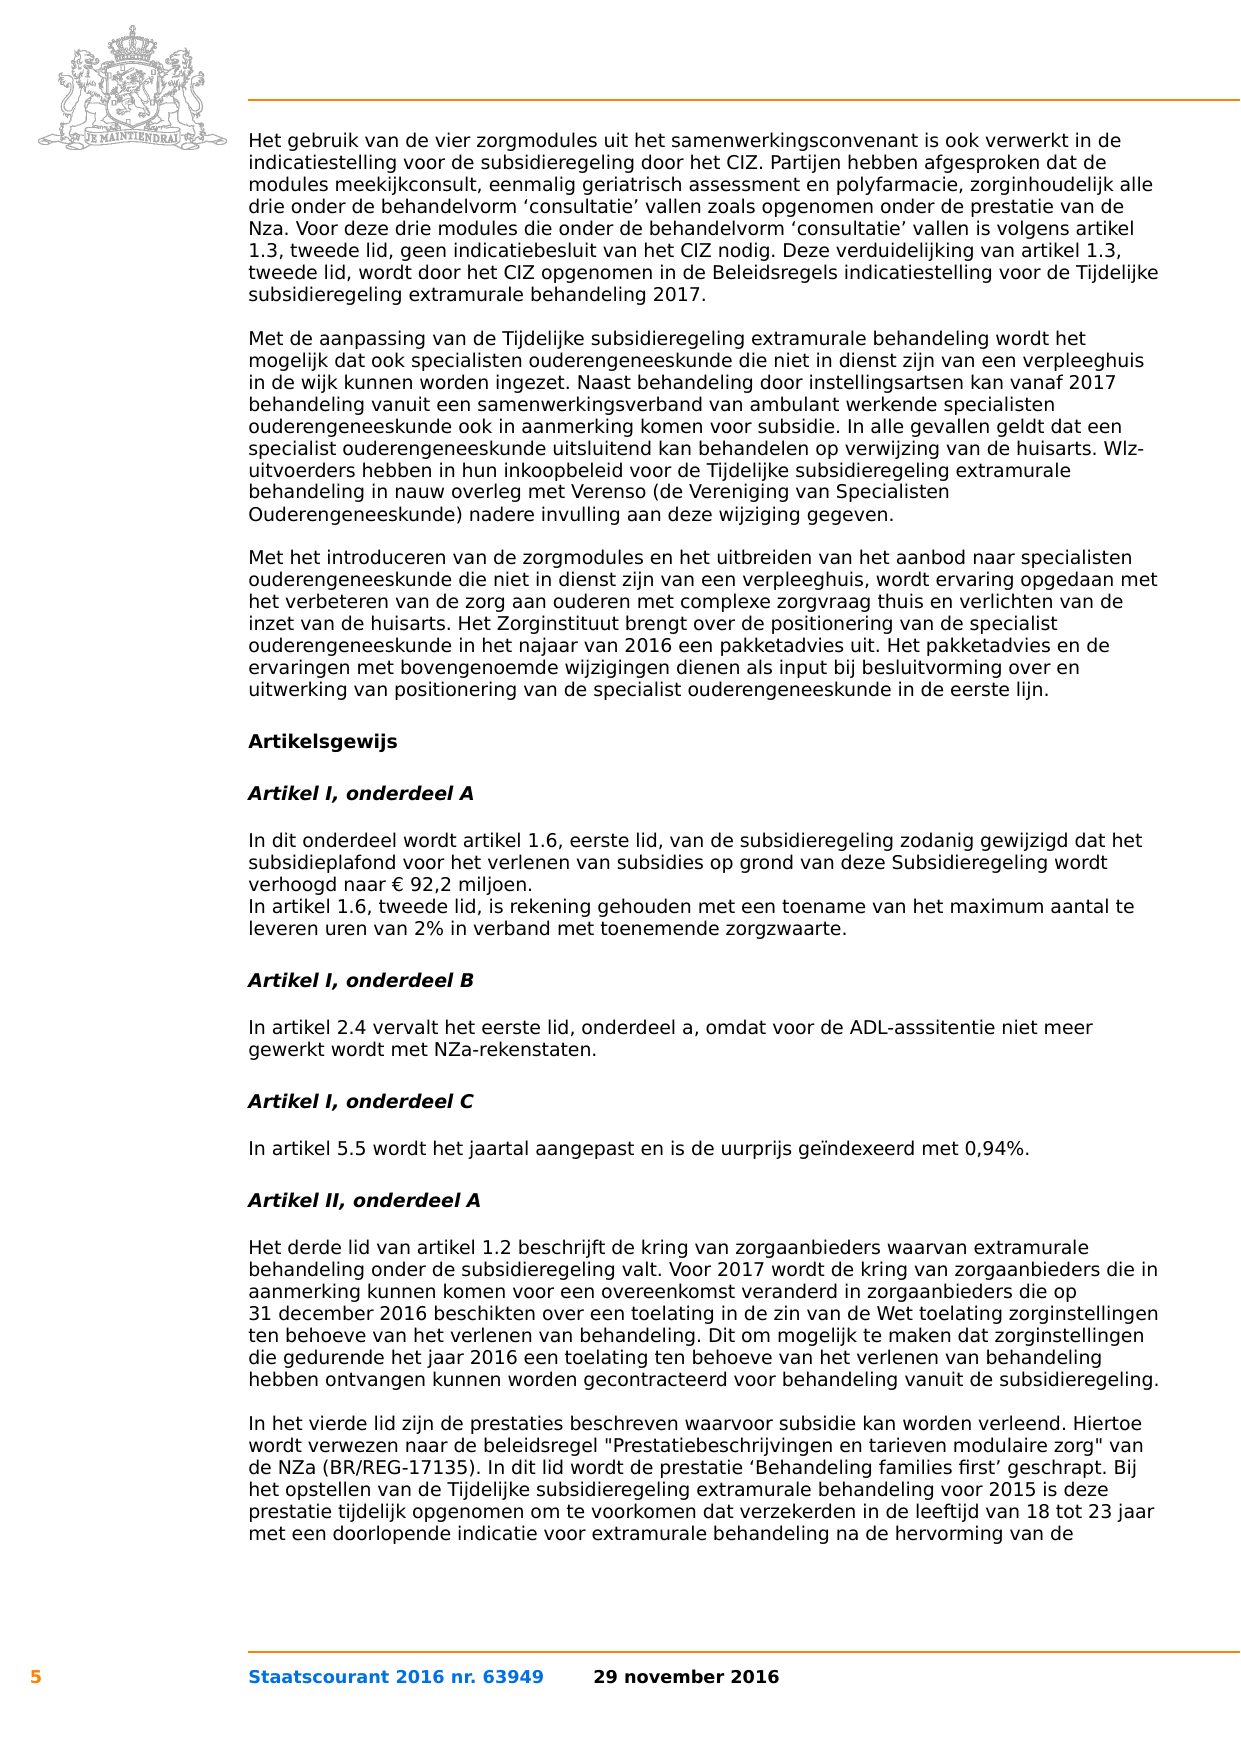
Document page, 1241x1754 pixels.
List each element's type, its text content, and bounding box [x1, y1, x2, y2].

subtitle Artikel I, onderdeel C [248, 1091, 1163, 1113]
text Met de aanpassing van de Tijdelijke subsidieregeling extramurale behandeling wordt het mogelijk dat ook specialisten ouderengeneeskunde die niet in dienst zijn van een verpleeghuis in de wijk kunnen worden ingezet. Naast behandeling door instellingsartsen kan vanaf 2017 behandeling vanuit een samenwerkingsverband van ambulant werkende specialisten ouderengeneeskunde ook in aanmerking komen voor subsidie. In alle gevallen geldt dat een specialist ouderengeneeskunde uitsluitend kan behandelen op verwijzing van de huisarts. Wlz-uitvoerders hebben in hun inkoopbeleid voor de Tijdelijke subsidieregeling extramurale behandeling in nauw overleg met Verenso (de Vereniging van Specialisten Ouderengeneeskunde) nadere invulling aan deze wijziging gegeven. [248, 328, 1163, 525]
text Het derde lid van artikel 1.2 beschrijft de kring van zorgaanbieders waarvan extramurale behandeling onder de subsidieregeling valt. Voor 2017 wordt de kring van zorgaanbieders die in aanmerking kunnen komen voor een overeenkomst veranderd in zorgaanbieders die op 31 december 2016 beschikten over een toelating in de zin van de Wet toelating zorginstellingen ten behoeve van het verlenen van behandeling. Dit om mogelijk te maken dat zorginstellingen die gedurende het jaar 2016 een toelating ten behoeve van het verlenen van behandeling hebben ontvangen kunnen worden gecontracteerd voor behandeling vanuit de subsidieregeling. [248, 1237, 1163, 1391]
text In het vierde lid zijn de prestaties beschreven waarvoor subsidie kan worden verleend. Hiertoe wordt verwezen naar de beleidsregel "Prestatiebeschrijvingen en tarieven modulaire zorg" van de NZa (BR/REG-17135). In dit lid wordt de prestatie ‘Behandeling families first’ geschrapt. Bij het opstellen van de Tijdelijke subsidieregeling extramurale behandeling voor 2015 is deze prestatie tijdelijk opgenomen om te voorkomen dat verzekerden in de leeftijd van 18 tot 23 jaar met een doorlopende indicatie voor extramurale behandeling na de hervorming van de [248, 1413, 1163, 1544]
text Met het introduceren van de zorgmodules en het uitbreiden van het aanbod naar specialisten ouderengeneeskunde die niet in dienst zijn van een verpleeghuis, wordt ervaring opgedaan met het verbeteren van de zorg aan ouderen met complexe zorgvraag thuis en verlichten van de inzet van de huisarts. Het Zorginstituut brengt over de positionering van de specialist ouderengeneeskunde in het najaar van 2016 een pakketadvies uit. Het pakketadvies en de ervaringen met bovengenoemde wijzigingen dienen als input bij besluitvorming over en uitwerking van positionering van de specialist ouderengeneeskunde in de eerste lijn. [248, 547, 1163, 701]
subtitle Artikel I, onderdeel B [248, 970, 1163, 992]
text In dit onderdeel wordt artikel 1.6, eerste lid, van de subsidieregeling zodanig gewijzigd dat het subsidieplafond voor het verlenen van subsidies op grond van deze Subsidieregeling wordt verhoogd naar € 92,2 miljoen. [248, 830, 1163, 896]
subtitle Artikel I, onderdeel A [248, 783, 1163, 805]
subtitle Artikel II, onderdeel A [248, 1190, 1163, 1212]
subtitle Artikelsgewijs [248, 731, 1163, 753]
picture [38, 25, 227, 150]
text In artikel 5.5 wordt het jaartal aangepast en is de uurprijs geïndexeerd met 0,94%. [248, 1138, 1163, 1160]
text Het gebruik van de vier zorgmodules uit het samenwerkingsconvenant is ook verwerkt in de indicatiestelling voor de subsidieregeling door het CIZ. Partijen hebben afgesproken dat de modules meekijkconsult, eenmalig geriatrisch assessment en polyfarmacie, zorginhoudelijk alle drie onder de behandelvorm ‘consultatie’ vallen zoals opgenomen onder de prestatie van de Nza. Voor deze drie modules die onder de behandelvorm ‘consultatie’ vallen is volgens artikel 1.3, tweede lid, geen indicatiebesluit van het CIZ nodig. Deze verduidelijking van artikel 1.3, tweede lid, wordt door het CIZ opgenomen in de Beleidsregels indicatiestelling voor de Tijdelijke subsidieregeling extramurale behandeling 2017. [248, 130, 1163, 306]
text In artikel 2.4 vervalt het eerste lid, onderdeel a, omdat voor de ADL-asssitentie niet meer gewerkt wordt met NZa-rekenstaten. [248, 1017, 1163, 1061]
text In artikel 1.6, tweede lid, is rekening gehouden met een toename van het maximum aantal te leveren uren van 2% in verband met toenemende zorgzwaarte. [248, 896, 1163, 940]
